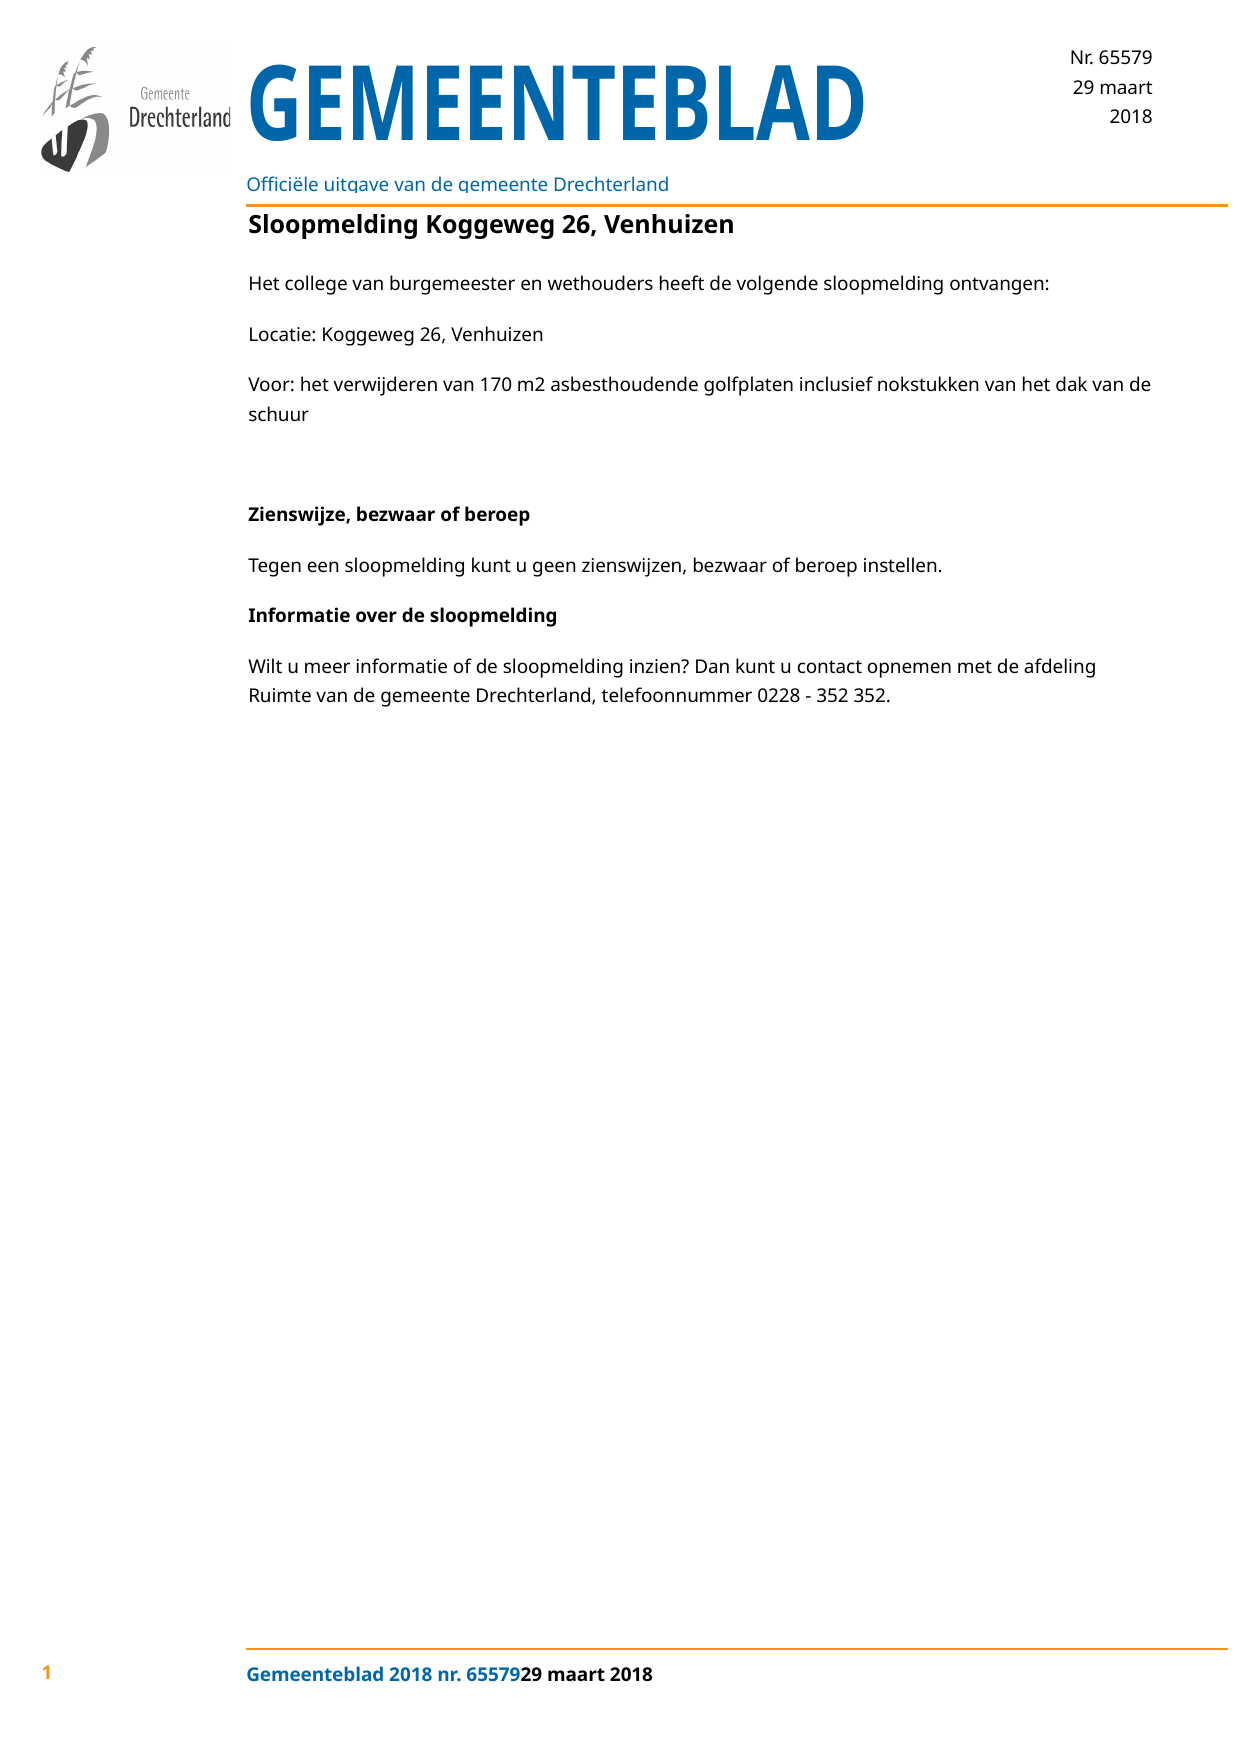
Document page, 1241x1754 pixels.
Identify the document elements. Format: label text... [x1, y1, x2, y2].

text Informatie over de sloopmelding [248, 602, 1152, 628]
text Het college van burgemeester en wethouders heeft de volgende sloopmelding ontvangen: [248, 270, 1152, 296]
text Locatie: Koggeweg 26, Venhuizen [248, 321, 1152, 346]
text Sloopmelding Koggeweg 26, Venhuizen [248, 207, 1152, 241]
text Wilt u meer informatie of de sloopmelding inzien? Dan kunt u contact opnemen met de afdeling Ruimte van de gemeente Drechterland, telefoonnummer 0228 - 352 352. [248, 653, 1152, 708]
text Voor: het verwijderen van 170 m2 asbesthoudende golfplaten inclusief nokstukken van het dak van de schuur [248, 371, 1152, 426]
picture [41, 47, 231, 172]
text Zienswijze, bezwaar of beroep [248, 502, 1152, 527]
text Tegen een sloopmelding kunt u geen zienswijzen, bezwaar of beroep instellen. [248, 552, 1152, 578]
